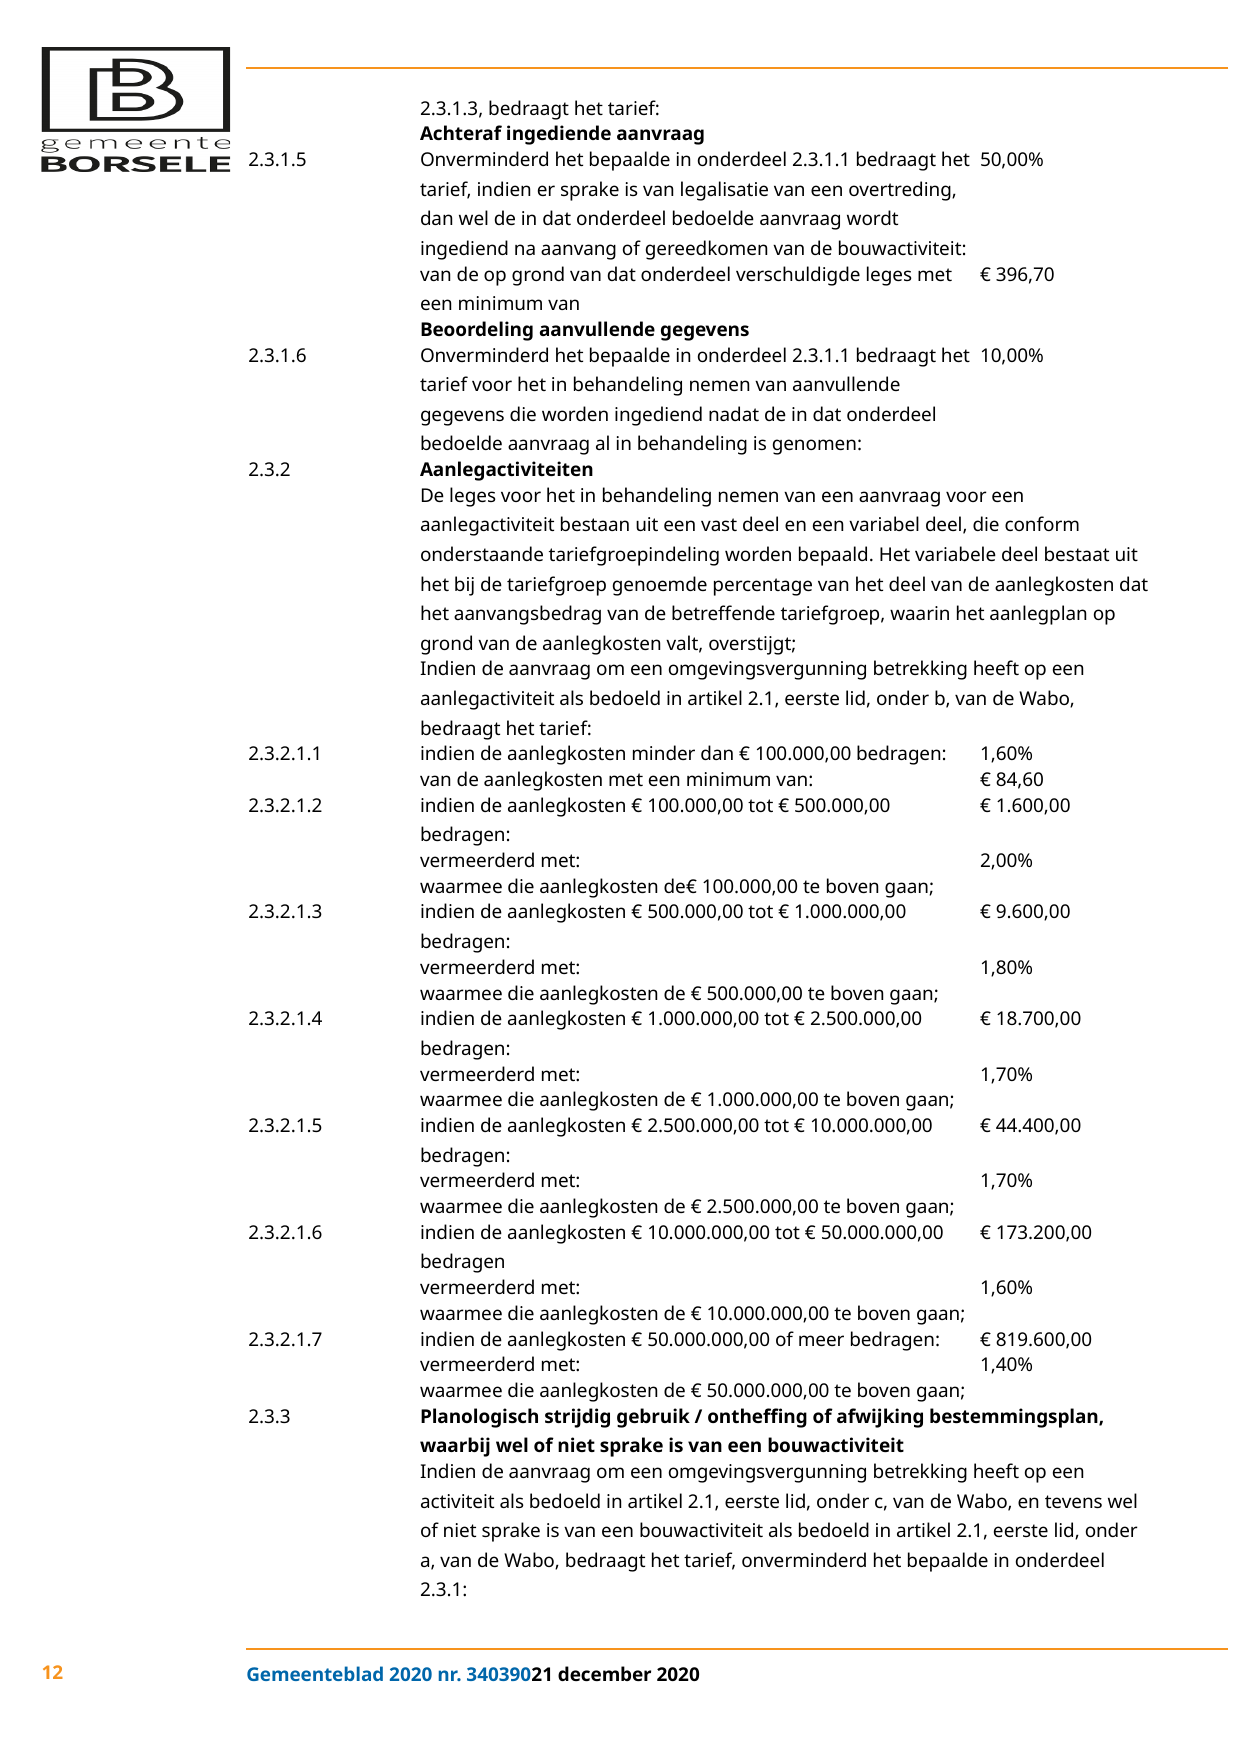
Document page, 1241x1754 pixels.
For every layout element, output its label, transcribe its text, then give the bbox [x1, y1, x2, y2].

table_cell [248, 1377, 420, 1403]
table_cell 2.3.2.1.2 [248, 792, 420, 847]
table_cell [248, 873, 420, 899]
table_cell 1,60% [980, 741, 1152, 766]
table_cell 1,70% [980, 1168, 1152, 1193]
table_cell 50,00% [980, 146, 1152, 261]
table_cell € 819.600,00 [980, 1326, 1152, 1352]
table_cell Indien de aanvraag om een omgevingsvergunning betrekking heeft op een aanlegactiviteit als bedoeld in artikel 2.1, eerste lid, onder b, van de Wabo, bedraagt het tarief: [420, 656, 1152, 741]
table_cell Onverminderd het bepaalde in onderdeel 2.3.1.1 bedraagt het tarief, indien er sprake is van legalisatie van een overtreding, dan wel de in dat onderdeel bedoelde aanvraag wordt ingediend na aanvang of gereedkomen van de bouwactiviteit: [420, 146, 980, 261]
table_cell Achteraf ingediende aanvraag [420, 121, 1152, 146]
table_cell Indien de aanvraag om een omgevingsvergunning betrekking heeft op een activiteit als bedoeld in artikel 2.1, eerste lid, onder c, van de Wabo, en tevens wel of niet sprake is van een bouwactiviteit als bedoeld in artikel 2.1, eerste lid, onder a, van de Wabo, bedraagt het tarief, onverminderd het bepaalde in onderdeel 2.3.1: [420, 1458, 1152, 1602]
table_cell 10,00% [980, 342, 1152, 456]
table_cell 1,60% [980, 1274, 1152, 1300]
table_cell 2.3.1.3, bedraagt het tarief: [420, 95, 980, 121]
table_cell [980, 1300, 1152, 1326]
table_cell waarmee die aanlegkosten de € 500.000,00 te boven gaan; [420, 980, 980, 1006]
picture [41, 47, 231, 172]
table_cell vermeerderd met: [420, 954, 980, 980]
table_cell De leges voor het in behandeling nemen van een aanvraag voor een aanlegactiviteit bestaan uit een vast deel en een variabel deel, die conform onderstaande tariefgroepindeling worden bepaald. Het variabele deel bestaat uit het bij de tariefgroep genoemde percentage van het deel van de aanlegkosten dat het aanvangsbedrag van de betreffende tariefgroep, waarin het aanlegplan op grond van de aanlegkosten valt, overstijgt; [420, 482, 1152, 656]
table_cell vermeerderd met: [420, 847, 980, 873]
table_cell [248, 1274, 420, 1300]
table_cell [248, 1193, 420, 1219]
table_cell indien de aanlegkosten € 1.000.000,00 tot € 2.500.000,00 bedragen: [420, 1006, 980, 1061]
table_cell [248, 1061, 420, 1087]
table_cell 2.3.2.1.7 [248, 1326, 420, 1352]
table_cell [248, 656, 420, 741]
table_cell 2.3.2.1.5 [248, 1112, 420, 1168]
table_cell indien de aanlegkosten € 100.000,00 tot € 500.000,00 bedragen: [420, 792, 980, 847]
table_cell Onverminderd het bepaalde in onderdeel 2.3.1.1 bedraagt het tarief voor het in behandeling nemen van aanvullende gegevens die worden ingediend nadat de in dat onderdeel bedoelde aanvraag al in behandeling is genomen: [420, 342, 980, 456]
table_cell € 9.600,00 [980, 899, 1152, 954]
table_cell 2.3.3 [248, 1403, 420, 1458]
table_cell vermeerderd met: [420, 1061, 980, 1087]
table_cell [980, 1193, 1152, 1219]
table_cell [248, 95, 420, 121]
table_cell [248, 1168, 420, 1193]
table_cell € 173.200,00 [980, 1219, 1152, 1274]
table_cell waarmee die aanlegkosten de € 1.000.000,00 te boven gaan; [420, 1087, 980, 1112]
table_cell € 44.400,00 [980, 1112, 1152, 1168]
table_cell 2.3.1.5 [248, 146, 420, 261]
table_cell Beoordeling aanvullende gegevens [420, 316, 1152, 342]
table_cell 2.3.2.1.3 [248, 899, 420, 954]
table_cell [248, 261, 420, 316]
table_cell indien de aanlegkosten € 10.000.000,00 tot € 50.000.000,00 bedragen [420, 1219, 980, 1274]
table_cell [248, 1300, 420, 1326]
table_cell vermeerderd met: [420, 1352, 980, 1377]
table_cell [980, 1377, 1152, 1403]
table_cell [248, 847, 420, 873]
table_cell indien de aanlegkosten € 2.500.000,00 tot € 10.000.000,00 bedragen: [420, 1112, 980, 1168]
table_cell [980, 873, 1152, 899]
table_cell vermeerderd met: [420, 1168, 980, 1193]
table_cell [248, 980, 420, 1006]
table_cell waarmee die aanlegkosten de€ 100.000,00 te boven gaan; [420, 873, 980, 899]
table_cell van de op grond van dat onderdeel verschuldigde leges met een minimum van [420, 261, 980, 316]
table_cell [980, 95, 1152, 121]
table_cell indien de aanlegkosten € 50.000.000,00 of meer bedragen: [420, 1326, 980, 1352]
table_cell 2.3.2.1.6 [248, 1219, 420, 1274]
table_cell waarmee die aanlegkosten de € 50.000.000,00 te boven gaan; [420, 1377, 980, 1403]
table_cell [248, 1087, 420, 1112]
table_cell Aanlegactiviteiten [420, 456, 1152, 482]
table_cell [980, 1087, 1152, 1112]
table_cell [248, 766, 420, 792]
table_cell indien de aanlegkosten minder dan € 100.000,00 bedragen: [420, 741, 980, 766]
table_cell 2.3.2 [248, 456, 420, 482]
table_cell [248, 316, 420, 342]
table_cell € 1.600,00 [980, 792, 1152, 847]
table_cell € 18.700,00 [980, 1006, 1152, 1061]
table_cell 1,40% [980, 1352, 1152, 1377]
table_cell 1,80% [980, 954, 1152, 980]
table_cell € 396,70 [980, 261, 1152, 316]
table_cell [248, 1352, 420, 1377]
table_cell indien de aanlegkosten € 500.000,00 tot € 1.000.000,00 bedragen: [420, 899, 980, 954]
table_cell van de aanlegkosten met een minimum van: [420, 766, 980, 792]
table_cell 2.3.2.1.4 [248, 1006, 420, 1061]
table_cell [980, 980, 1152, 1006]
table_cell 2.3.1.6 [248, 342, 420, 456]
table_cell [248, 121, 420, 146]
table_cell 2,00% [980, 847, 1152, 873]
table_cell [248, 954, 420, 980]
table_cell [248, 482, 420, 656]
table_cell 1,70% [980, 1061, 1152, 1087]
table_cell Planologisch strijdig gebruik / ontheffing of afwijking bestemmingsplan, waarbij wel of niet sprake is van een bouwactiviteit [420, 1403, 1152, 1458]
table_cell waarmee die aanlegkosten de € 2.500.000,00 te boven gaan; [420, 1193, 980, 1219]
table_cell 2.3.2.1.1 [248, 741, 420, 766]
table_cell waarmee die aanlegkosten de € 10.000.000,00 te boven gaan; [420, 1300, 980, 1326]
table_cell vermeerderd met: [420, 1274, 980, 1300]
table_cell € 84,60 [980, 766, 1152, 792]
table_cell [248, 1458, 420, 1602]
